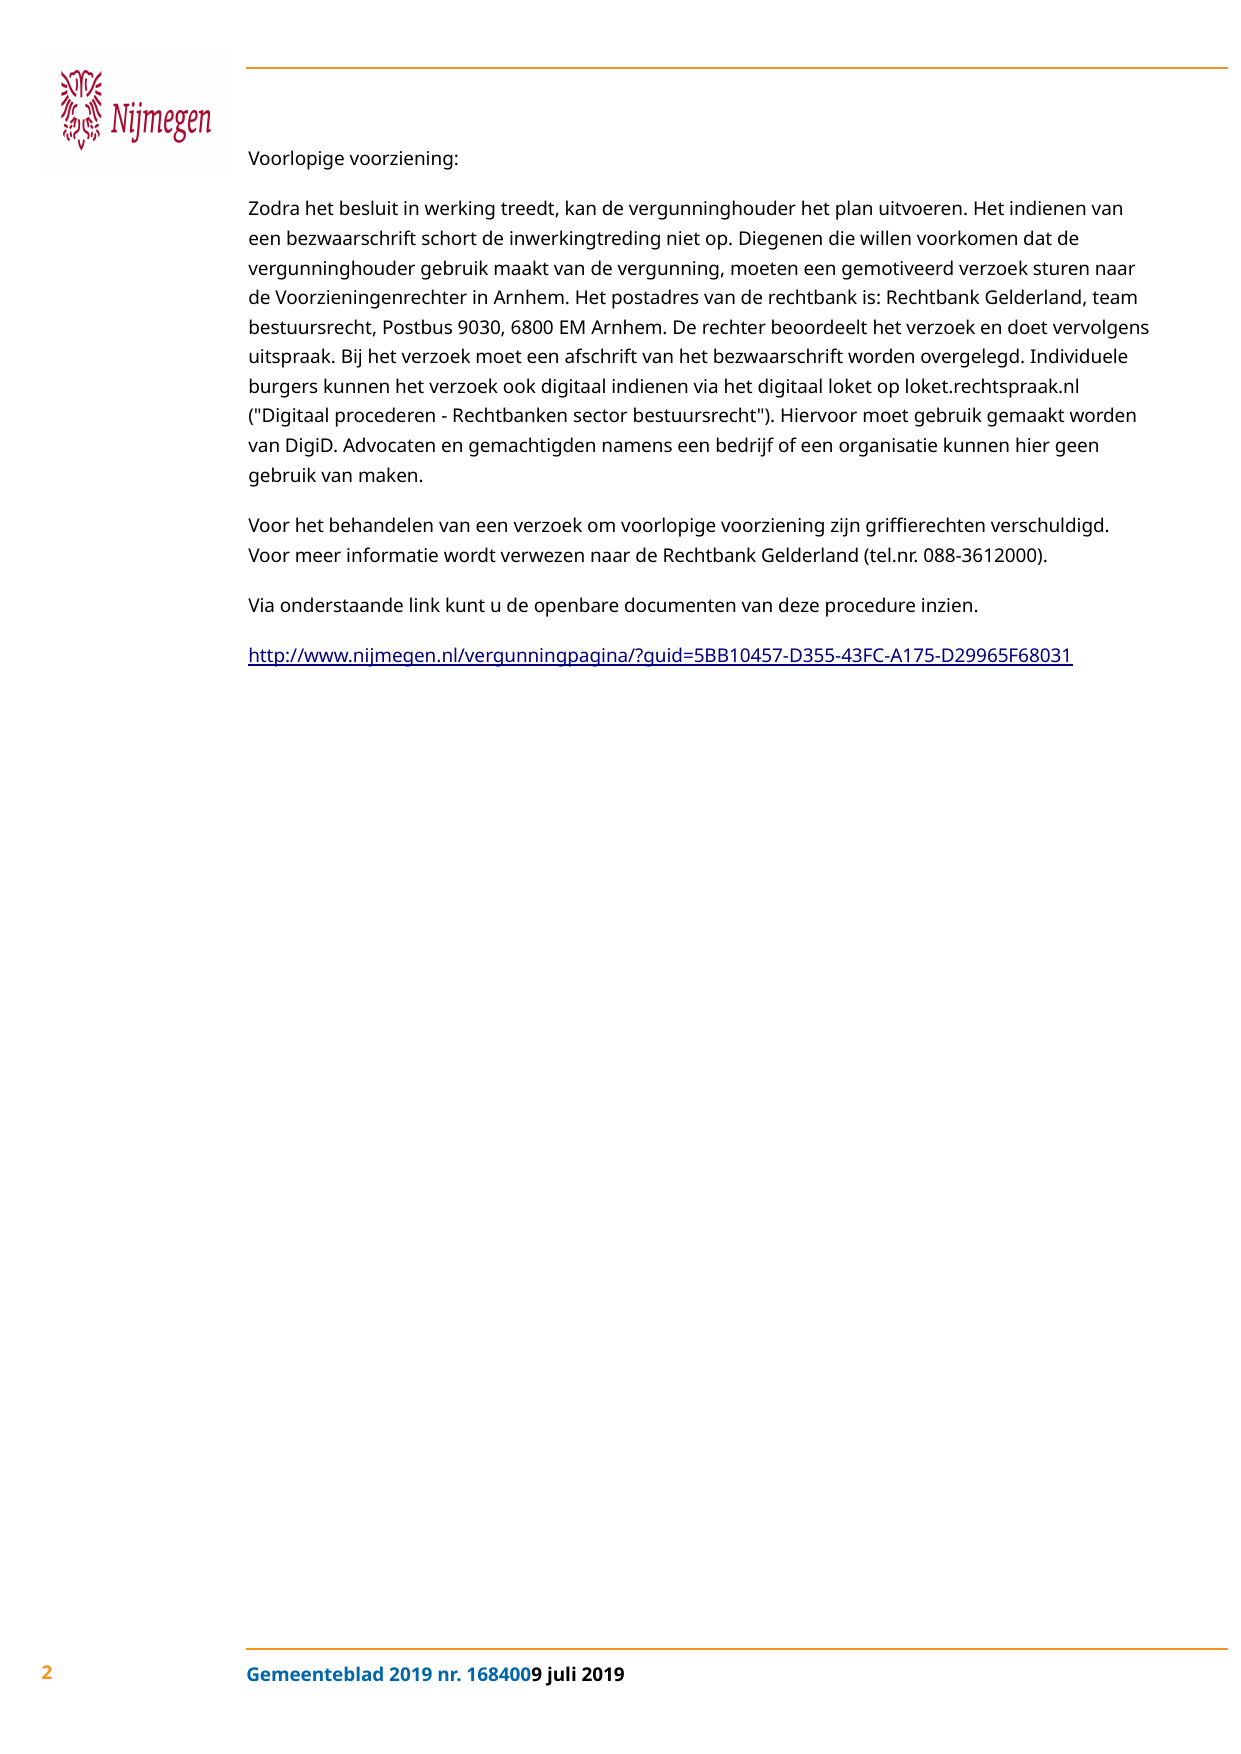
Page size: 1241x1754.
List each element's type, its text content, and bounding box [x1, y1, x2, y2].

picture [41, 47, 231, 172]
text Voor het behandelen van een verzoek om voorlopige voorziening zijn griffierechten verschuldigd. Voor meer informatie wordt verwezen naar de Rechtbank Gelderland (tel.nr. 088-3612000). [248, 512, 1152, 568]
text Zodra het besluit in werking treedt, kan de vergunninghouder het plan uitvoeren. Het indienen van een bezwaarschrift schort de inwerkingtreding niet op. Diegenen die willen voorkomen dat de vergunninghouder gebruik maakt van de vergunning, moeten een gemotiveerd verzoek sturen naar de Voorzieningenrechter in Arnhem. Het postadres van de rechtbank is: Rechtbank Gelderland, team bestuursrecht, Postbus 9030, 6800 EM Arnhem. De rechter beoordeelt het verzoek en doet vervolgens uitspraak. Bij het verzoek moet een afschrift van het bezwaarschrift worden overgelegd. Individuele burgers kunnen het verzoek ook digitaal indienen via het digitaal loket op loket.rechtspraak.nl ("Digitaal procederen - Rechtbanken sector bestuursrecht"). Hiervoor moet gebruik gemaakt worden van DigiD. Advocaten en gemachtigden namens een bedrijf of een organisatie kunnen hier geen gebruik van maken. [248, 196, 1152, 488]
text http://www.nijmegen.nl/vergunningpagina/?guid=5BB10457-D355-43FC-A175-D29965F68031 [248, 643, 1152, 668]
text Via onderstaande link kunt u de openbare documenten van deze procedure inzien. [248, 592, 1152, 618]
text Voorlopige voorziening: [248, 145, 1152, 171]
